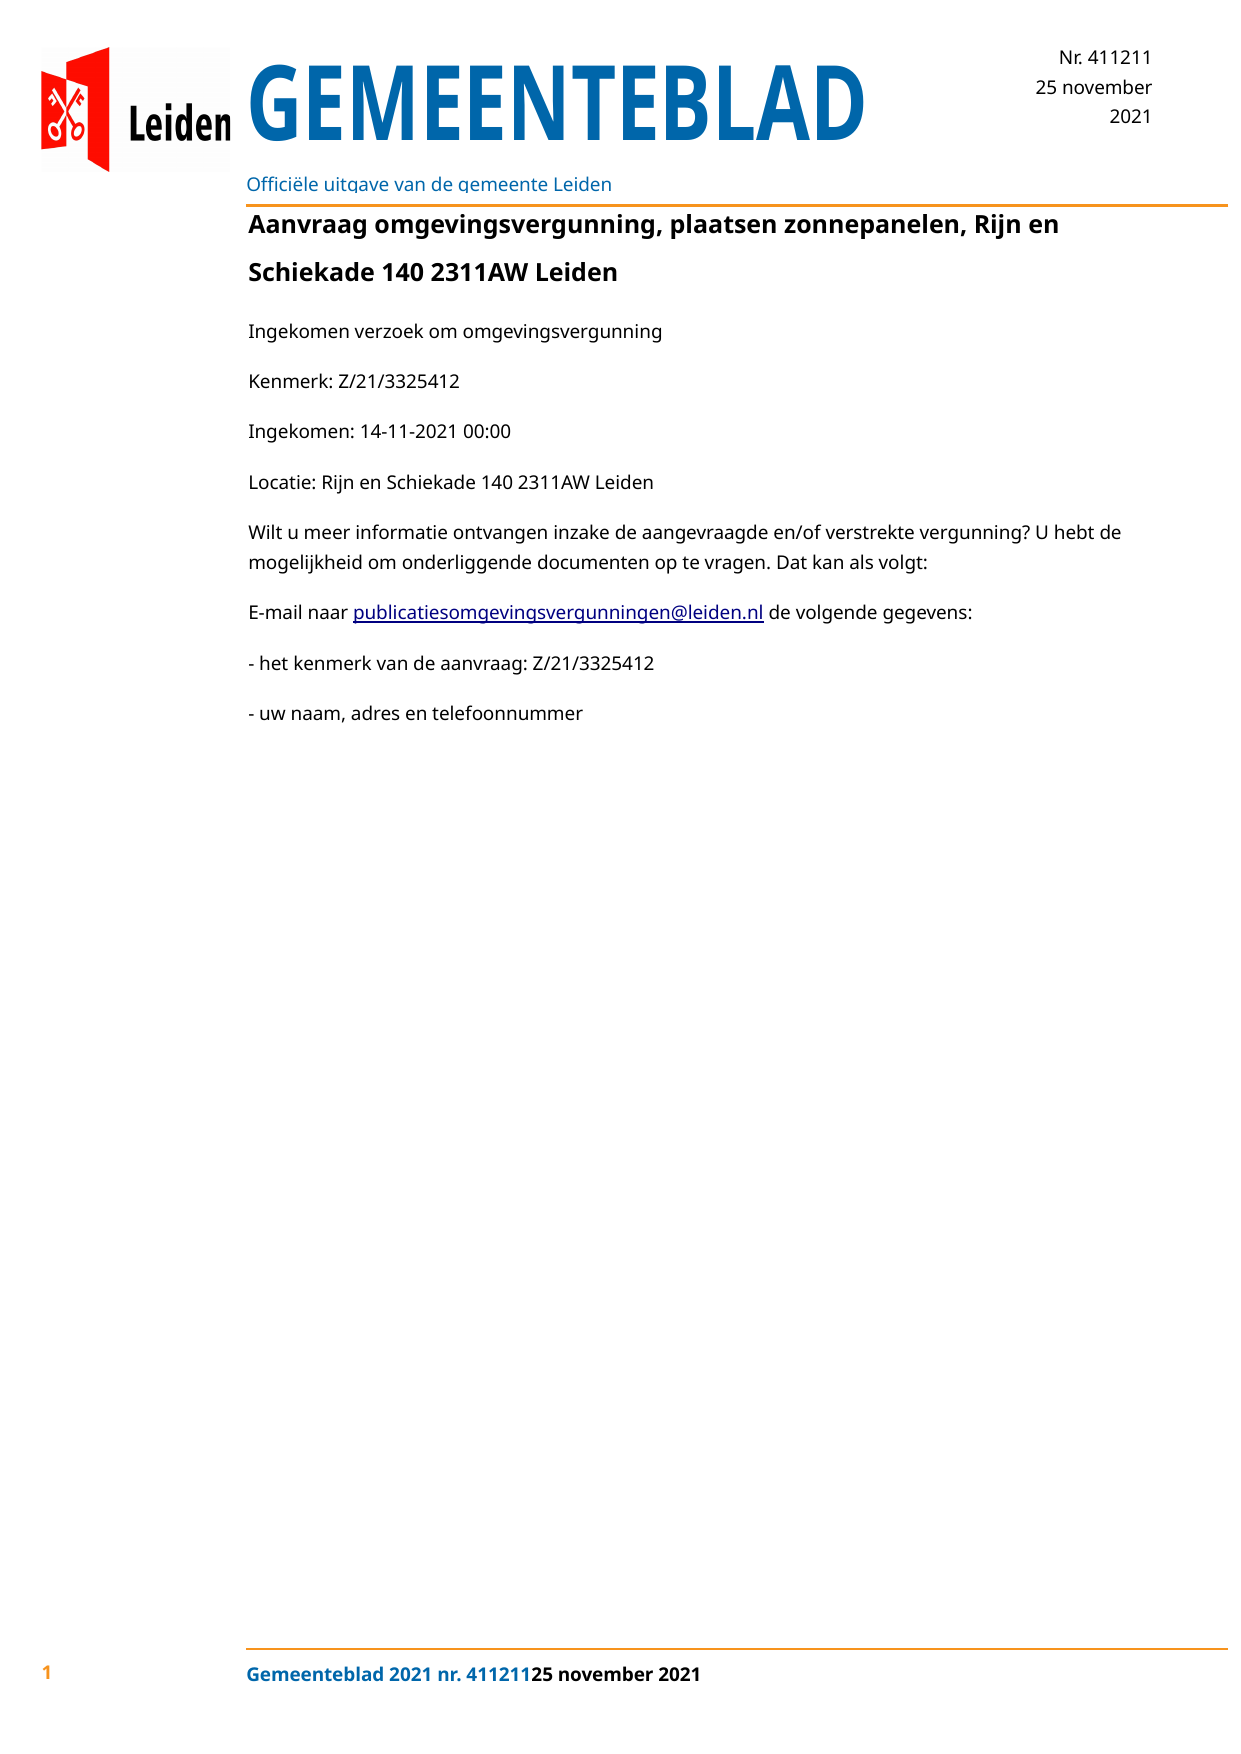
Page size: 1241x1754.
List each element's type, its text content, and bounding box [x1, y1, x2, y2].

text Locatie: Rijn en Schiekade 140 2311AW Leiden [248, 469, 1152, 495]
text Ingekomen verzoek om omgevingsvergunning [248, 318, 1152, 344]
text Kenmerk: Z/21/3325412 [248, 368, 1152, 394]
text E-mail naar publicatiesomgevingsvergunningen@leiden.nl de volgende gegevens: [248, 599, 1152, 625]
text - uw naam, adres en telefoonnummer [248, 700, 1152, 726]
picture [41, 47, 231, 172]
text Ingekomen: 14-11-2021 00:00 [248, 419, 1152, 444]
text Wilt u meer informatie ontvangen inzake de aangevraagde en/of verstrekte vergunning? U hebt de mogelijkheid om onderliggende documenten op te vragen. Dat kan als volgt: [248, 519, 1152, 575]
text Aanvraag omgevingsvergunning, plaatsen zonnepanelen, Rijn en Schiekade 140 2311AW Leiden [248, 207, 1152, 288]
text - het kenmerk van de aanvraag: Z/21/3325412 [248, 650, 1152, 676]
